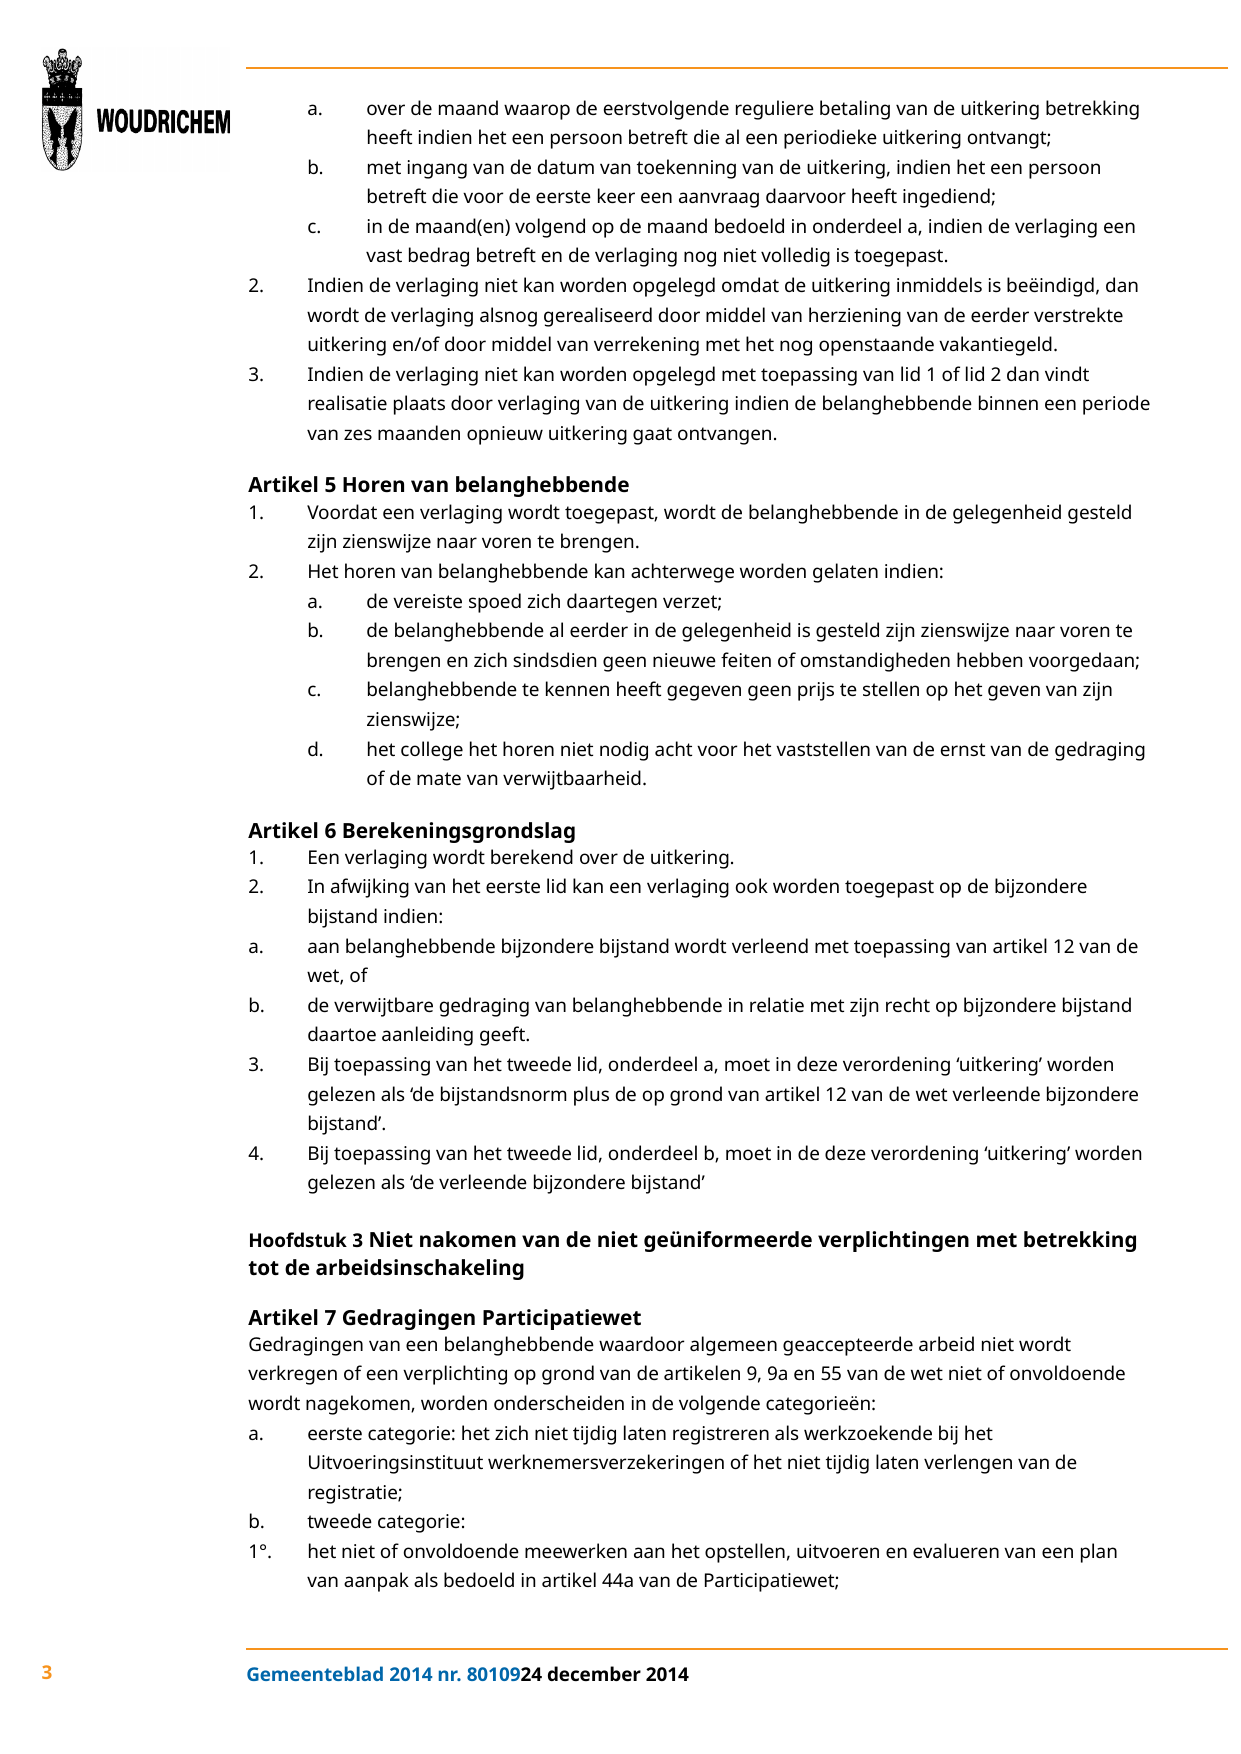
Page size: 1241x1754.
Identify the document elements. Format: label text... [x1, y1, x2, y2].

text Artikel 6 Berekeningsgrondslag [248, 816, 1152, 844]
list het college het horen niet nodig acht voor het vaststellen van de ernst van de gedraging of de mate van verwijtbaarheid. [307, 736, 1152, 791]
list tweede categorie: [248, 1508, 1152, 1534]
list aan belanghebbende bijzondere bijstand wordt verleend met toepassing van artikel 12 van de wet, of [248, 933, 1152, 988]
text Hoofdstuk 3 Niet nakomen van de niet geüniformeerde verplichtingen met betrekking tot de arbeidsinschakeling [248, 1225, 1152, 1282]
list Het horen van belanghebbende kan achterwege worden gelaten indien: [248, 558, 1152, 584]
list de belanghebbende al eerder in de gelegenheid is gesteld zijn zienswijze naar voren te brengen en zich sindsdien geen nieuwe feiten of omstandigheden hebben voorgedaan; [307, 617, 1152, 673]
list in de maand(en) volgend op de maand bedoeld in onderdeel a, indien de verlaging een vast bedrag betreft en de verlaging nog niet volledig is toegepast. [307, 213, 1152, 268]
list met ingang van de datum van toekenning van de uitkering, indien het een persoon betreft die voor de eerste keer een aanvraag daarvoor heeft ingediend; [307, 154, 1152, 209]
list Indien de verlaging niet kan worden opgelegd met toepassing van lid 1 of lid 2 dan vindt realisatie plaats door verlaging van de uitkering indien de belanghebbende binnen een periode van zes maanden opnieuw uitkering gaat ontvangen. [248, 361, 1152, 446]
picture [41, 47, 231, 172]
list Bij toepassing van het tweede lid, onderdeel a, moet in deze verordening ‘uitkering’ worden gelezen als ‘de bijstandsnorm plus de op grond van artikel 12 van de wet verleende bijzondere bijstand’. [248, 1051, 1152, 1136]
list In afwijking van het eerste lid kan een verlaging ook worden toegepast op de bijzondere bijstand indien: [248, 874, 1152, 929]
text Artikel 5 Horen van belanghebbende [248, 471, 1152, 499]
text Gedragingen van een belanghebbende waardoor algemeen geaccepteerde arbeid niet wordt verkregen of een verplichting op grond van de artikelen 9, 9a en 55 van de wet niet of onvoldoende wordt nagekomen, worden onderscheiden in de volgende categorieën: [248, 1331, 1152, 1416]
text Artikel 7 Gedragingen Participatiewet [248, 1303, 1152, 1331]
list belanghebbende te kennen heeft gegeven geen prijs te stellen op het geven van zijn zienswijze; [307, 677, 1152, 732]
list eerste categorie: het zich niet tijdig laten registreren als werkzoekende bij het Uitvoeringsinstituut werknemersverzekeringen of het niet tijdig laten verlengen van de registratie; [248, 1420, 1152, 1505]
list de verwijtbare gedraging van belanghebbende in relatie met zijn recht op bijzondere bijstand daartoe aanleiding geeft. [248, 992, 1152, 1047]
list het niet of onvoldoende meewerken aan het opstellen, uitvoeren en evalueren van een plan van aanpak als bedoeld in artikel 44a van de Participatiewet; [248, 1538, 1152, 1593]
list Voordat een verlaging wordt toegepast, wordt de belanghebbende in de gelegenheid gesteld zijn zienswijze naar voren te brengen. [248, 499, 1152, 554]
list over de maand waarop de eerstvolgende reguliere betaling van de uitkering betrekking heeft indien het een persoon betreft die al een periodieke uitkering ontvangt; [307, 95, 1152, 150]
list Een verlaging wordt berekend over de uitkering. [248, 844, 1152, 870]
list de vereiste spoed zich daartegen verzet; [307, 588, 1152, 613]
list Indien de verlaging niet kan worden opgelegd omdat de uitkering inmiddels is beëindigd, dan wordt de verlaging alsnog gerealiseerd door middel van herziening van de eerder verstrekte uitkering en/of door middel van verrekening met het nog openstaande vakantiegeld. [248, 272, 1152, 357]
list Bij toepassing van het tweede lid, onderdeel b, moet in de deze verordening ‘uitkering’ worden gelezen als ‘de verleende bijzondere bijstand’ [248, 1140, 1152, 1195]
